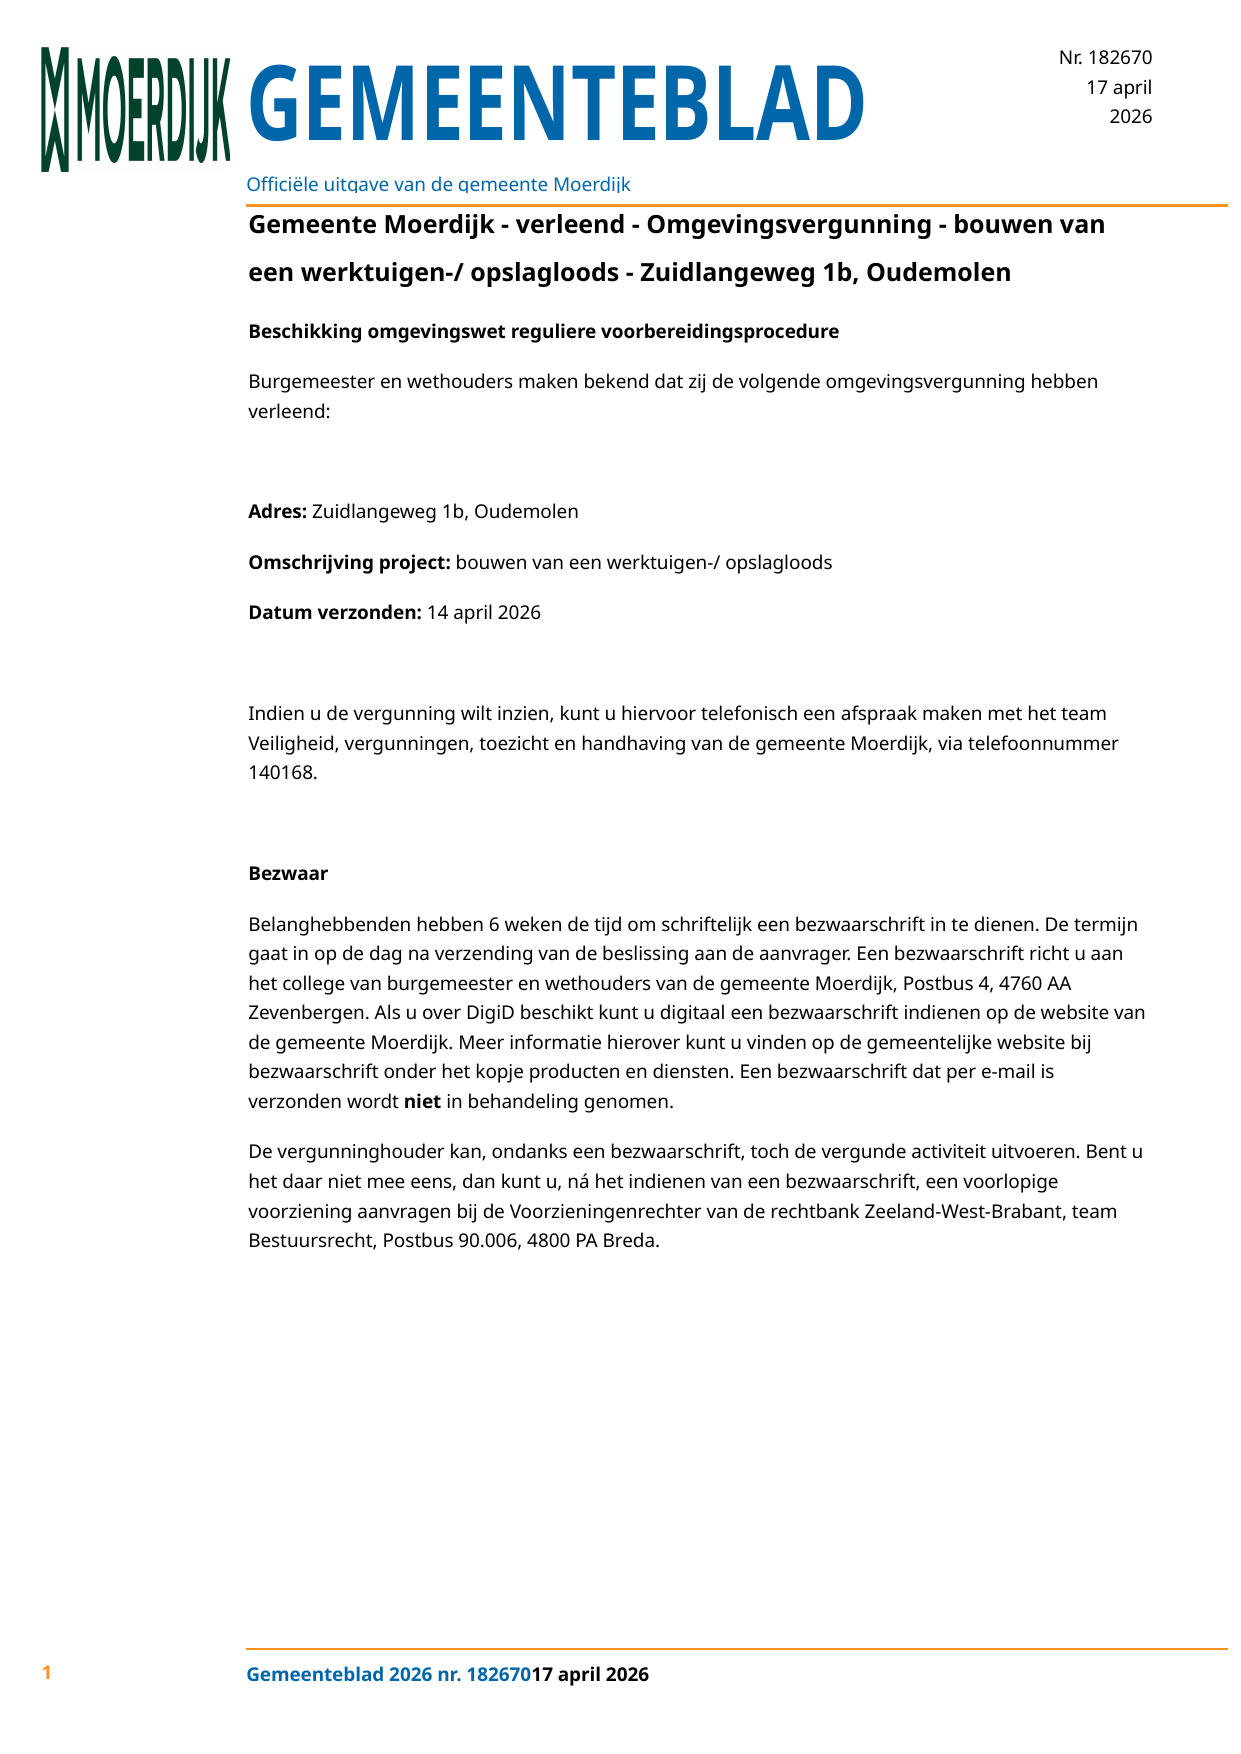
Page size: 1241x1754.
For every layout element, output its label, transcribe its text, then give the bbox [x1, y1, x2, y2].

text Beschikking omgevingswet reguliere voorbereidingsprocedure [248, 318, 1152, 344]
picture [41, 47, 231, 172]
text Datum verzonden: 14 april 2026 [248, 599, 1152, 625]
text Gemeente Moerdijk - verleend - Omgevingsvergunning - bouwen van een werktuigen-/ opslagloods - Zuidlangeweg 1b, Oudemolen [248, 207, 1152, 288]
text Bezwaar [248, 860, 1152, 886]
text Indien u de vergunning wilt inzien, kunt u hiervoor telefonisch een afspraak maken met het team Veiligheid, vergunningen, toezicht en handhaving van de gemeente Moerdijk, via telefoonnummer 140168. [248, 700, 1152, 785]
text De vergunninghouder kan, ondanks een bezwaarschrift, toch de vergunde activiteit uitvoeren. Bent u het daar niet mee eens, dan kunt u, ná het indienen van een bezwaarschrift, een voorlopige voorziening aanvragen bij de Voorzieningenrechter van de rechtbank Zeeland-West-Brabant, team Bestuursrecht, Postbus 90.006, 4800 PA Breda. [248, 1139, 1152, 1253]
text Belanghebbenden hebben 6 weken de tijd om schriftelijk een bezwaarschrift in te dienen. De termijn gaat in op de dag na verzending van de beslissing aan de aanvrager. Een bezwaarschrift richt u aan het college van burgemeester en wethouders van de gemeente Moerdijk, Postbus 4, 4760 AA Zevenbergen. Als u over DigiD beschikt kunt u digitaal een bezwaarschrift indienen op de website van de gemeente Moerdijk. Meer informatie hierover kunt u vinden op de gemeentelijke website bij bezwaarschrift onder het kopje producten en diensten. Een bezwaarschrift dat per e-mail is verzonden wordt niet in behandeling genomen. [248, 911, 1152, 1114]
text Omschrijving project: bouwen van een werktuigen-/ opslagloods [248, 549, 1152, 575]
text Adres: Zuidlangeweg 1b, Oudemolen [248, 499, 1152, 524]
text Burgemeester en wethouders maken bekend dat zij de volgende omgevingsvergunning hebben verleend: [248, 368, 1152, 424]
